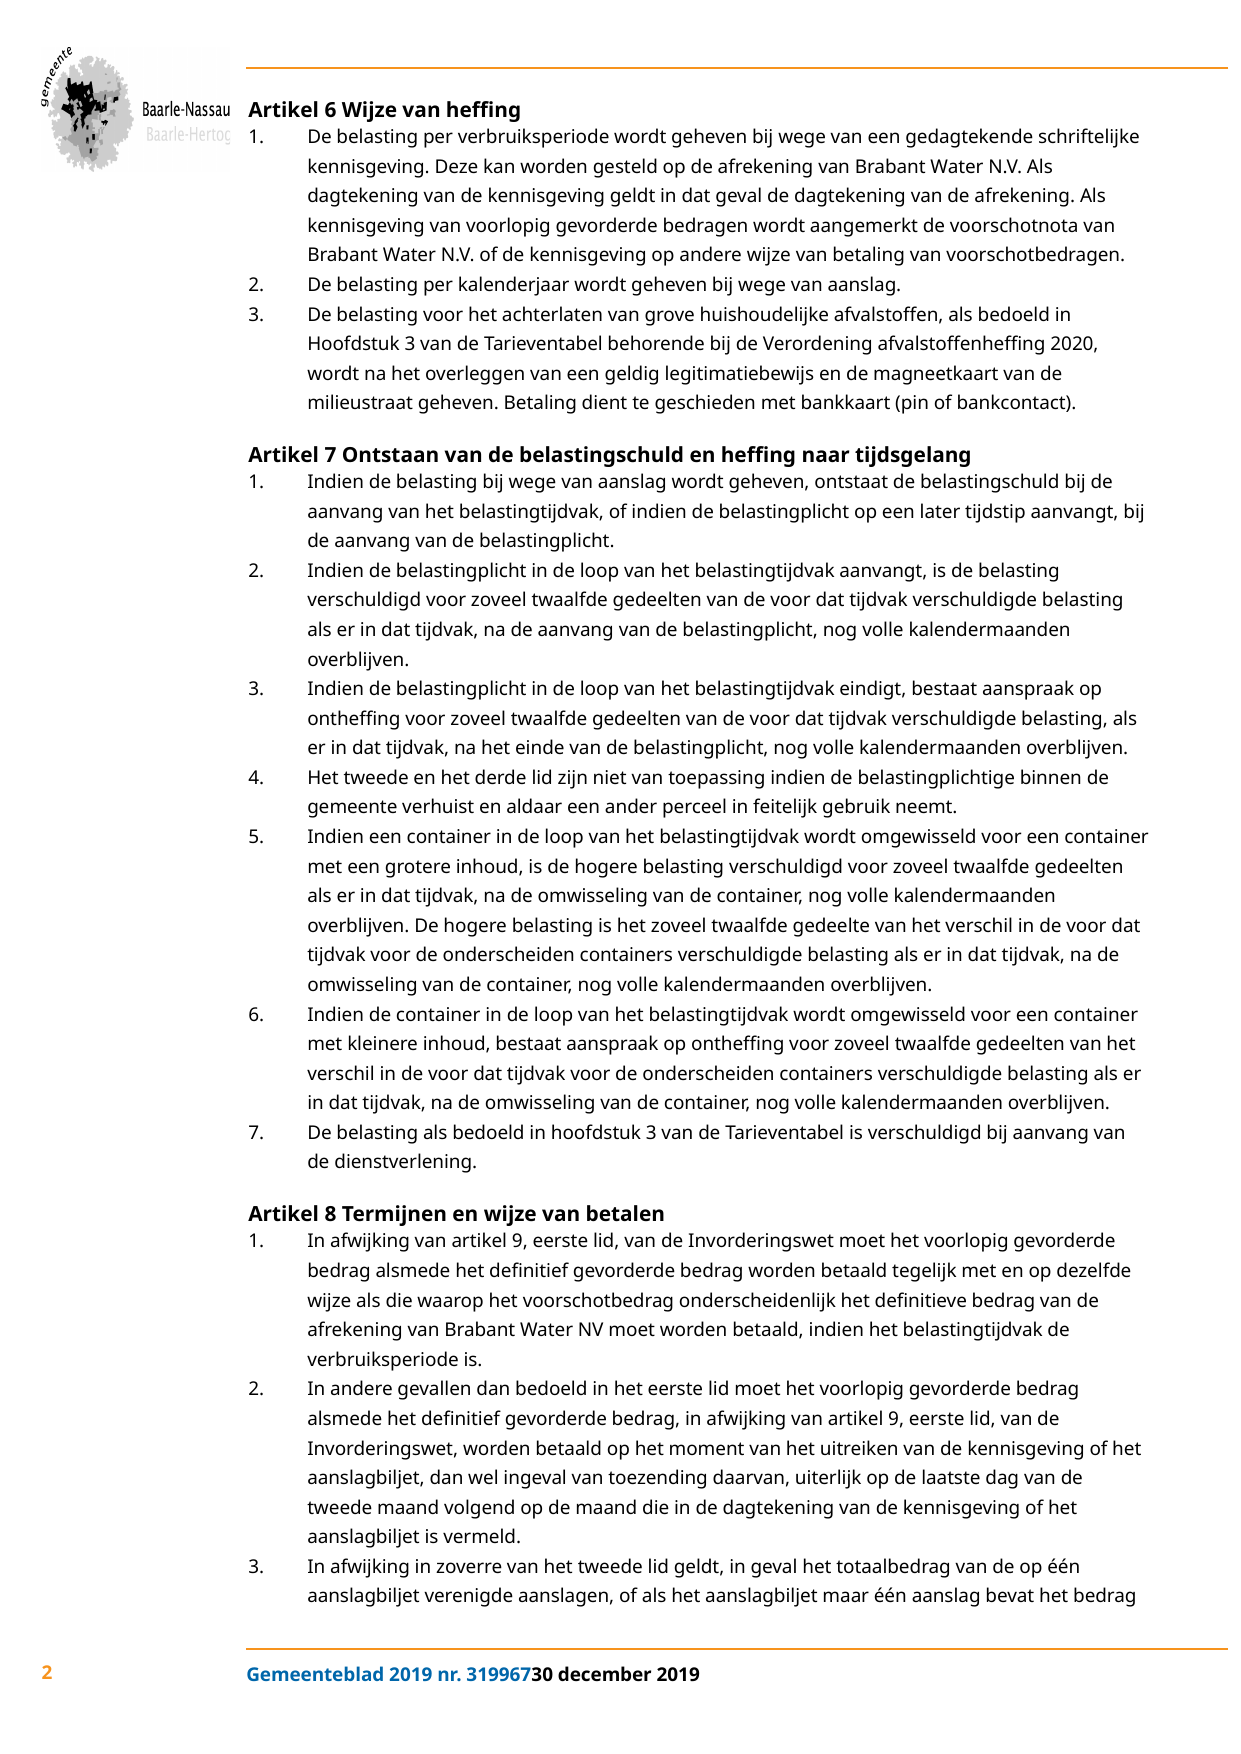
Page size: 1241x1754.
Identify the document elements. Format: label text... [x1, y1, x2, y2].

list Indien de belastingplicht in de loop van het belastingtijdvak eindigt, bestaat aanspraak op ontheffing voor zoveel twaalfde gedeelten van de voor dat tijdvak verschuldigde belasting, als er in dat tijdvak, na het einde van de belastingplicht, nog volle kalendermaanden overblijven. [248, 675, 1152, 760]
list De belasting per verbruiksperiode wordt geheven bij wege van een gedagtekende schriftelijke kennisgeving. Deze kan worden gesteld op de afrekening van Brabant Water N.V. Als dagtekening van de kennisgeving geldt in dat geval de dagtekening van de afrekening. Als kennisgeving van voorlopig gevorderde bedragen wordt aangemerkt de voorschotnota van Brabant Water N.V. of de kennisgeving op andere wijze van betaling van voorschotbedragen. [248, 123, 1152, 267]
text Artikel 6 Wijze van heffing [248, 95, 1152, 123]
list Indien een container in de loop van het belastingtijdvak wordt omgewisseld voor een container met een grotere inhoud, is de hogere belasting verschuldigd voor zoveel twaalfde gedeelten als er in dat tijdvak, na de omwisseling van de container, nog volle kalendermaanden overblijven. De hogere belasting is het zoveel twaalfde gedeelte van het verschil in de voor dat tijdvak voor de onderscheiden containers verschuldigde belasting als er in dat tijdvak, na de omwisseling van de container, nog volle kalendermaanden overblijven. [248, 823, 1152, 997]
list Indien de container in de loop van het belastingtijdvak wordt omgewisseld voor een container met kleinere inhoud, bestaat aanspraak op ontheffing voor zoveel twaalfde gedeelten van het verschil in de voor dat tijdvak voor de onderscheiden containers verschuldigde belasting als er in dat tijdvak, na de omwisseling van de container, nog volle kalendermaanden overblijven. [248, 1001, 1152, 1115]
list Indien de belastingplicht in de loop van het belastingtijdvak aanvangt, is de belasting verschuldigd voor zoveel twaalfde gedeelten van de voor dat tijdvak verschuldigde belasting als er in dat tijdvak, na de aanvang van de belastingplicht, nog volle kalendermaanden overblijven. [248, 557, 1152, 672]
list De belasting als bedoeld in hoofdstuk 3 van de Tarieventabel is verschuldigd bij aanvang van de dienstverlening. [248, 1119, 1152, 1174]
list In afwijking in zoverre van het tweede lid geldt, in geval het totaalbedrag van de op één aanslagbiljet verenigde aanslagen, of als het aanslagbiljet maar één aanslag bevat het bedrag [248, 1553, 1152, 1608]
list De belasting per kalenderjaar wordt geheven bij wege van aanslag. [248, 271, 1152, 297]
list In andere gevallen dan bedoeld in het eerste lid moet het voorlopig gevorderde bedrag alsmede het definitief gevorderde bedrag, in afwijking van artikel 9, eerste lid, van de Invorderingswet, worden betaald op het moment van het uitreiken van de kennisgeving of het aanslagbiljet, dan wel ingeval van toezending daarvan, uiterlijk op de laatste dag van de tweede maand volgend op de maand die in de dagtekening van de kennisgeving of het aanslagbiljet is vermeld. [248, 1376, 1152, 1549]
list Het tweede en het derde lid zijn niet van toepassing indien de belastingplichtige binnen de gemeente verhuist en aldaar een ander perceel in feitelijk gebruik neemt. [248, 764, 1152, 819]
list De belasting voor het achterlaten van grove huishoudelijke afvalstoffen, als bedoeld in Hoofdstuk 3 van de Tarieventabel behorende bij de Verordening afvalstoffenheffing 2020, wordt na het overleggen van een geldig legitimatiebewijs en de magneetkaart van de milieustraat geheven. Betaling dient te geschieden met bankkaart (pin of bankcontact). [248, 301, 1152, 415]
text Artikel 8 Termijnen en wijze van betalen [248, 1199, 1152, 1228]
text Artikel 7 Ontstaan van de belastingschuld en heffing naar tijdsgelang [248, 440, 1152, 468]
list Indien de belasting bij wege van aanslag wordt geheven, ontstaat de belastingschuld bij de aanvang van het belastingtijdvak, of indien de belastingplicht op een later tijdstip aanvangt, bij de aanvang van de belastingplicht. [248, 468, 1152, 553]
list In afwijking van artikel 9, eerste lid, van de Invorderingswet moet het voorlopig gevorderde bedrag alsmede het definitief gevorderde bedrag worden betaald tegelijk met en op dezelfde wijze als die waarop het voorschotbedrag onderscheidenlijk het definitieve bedrag van de afrekening van Brabant Water NV moet worden betaald, indien het belastingtijdvak de verbruiksperiode is. [248, 1228, 1152, 1372]
picture [41, 47, 231, 172]
